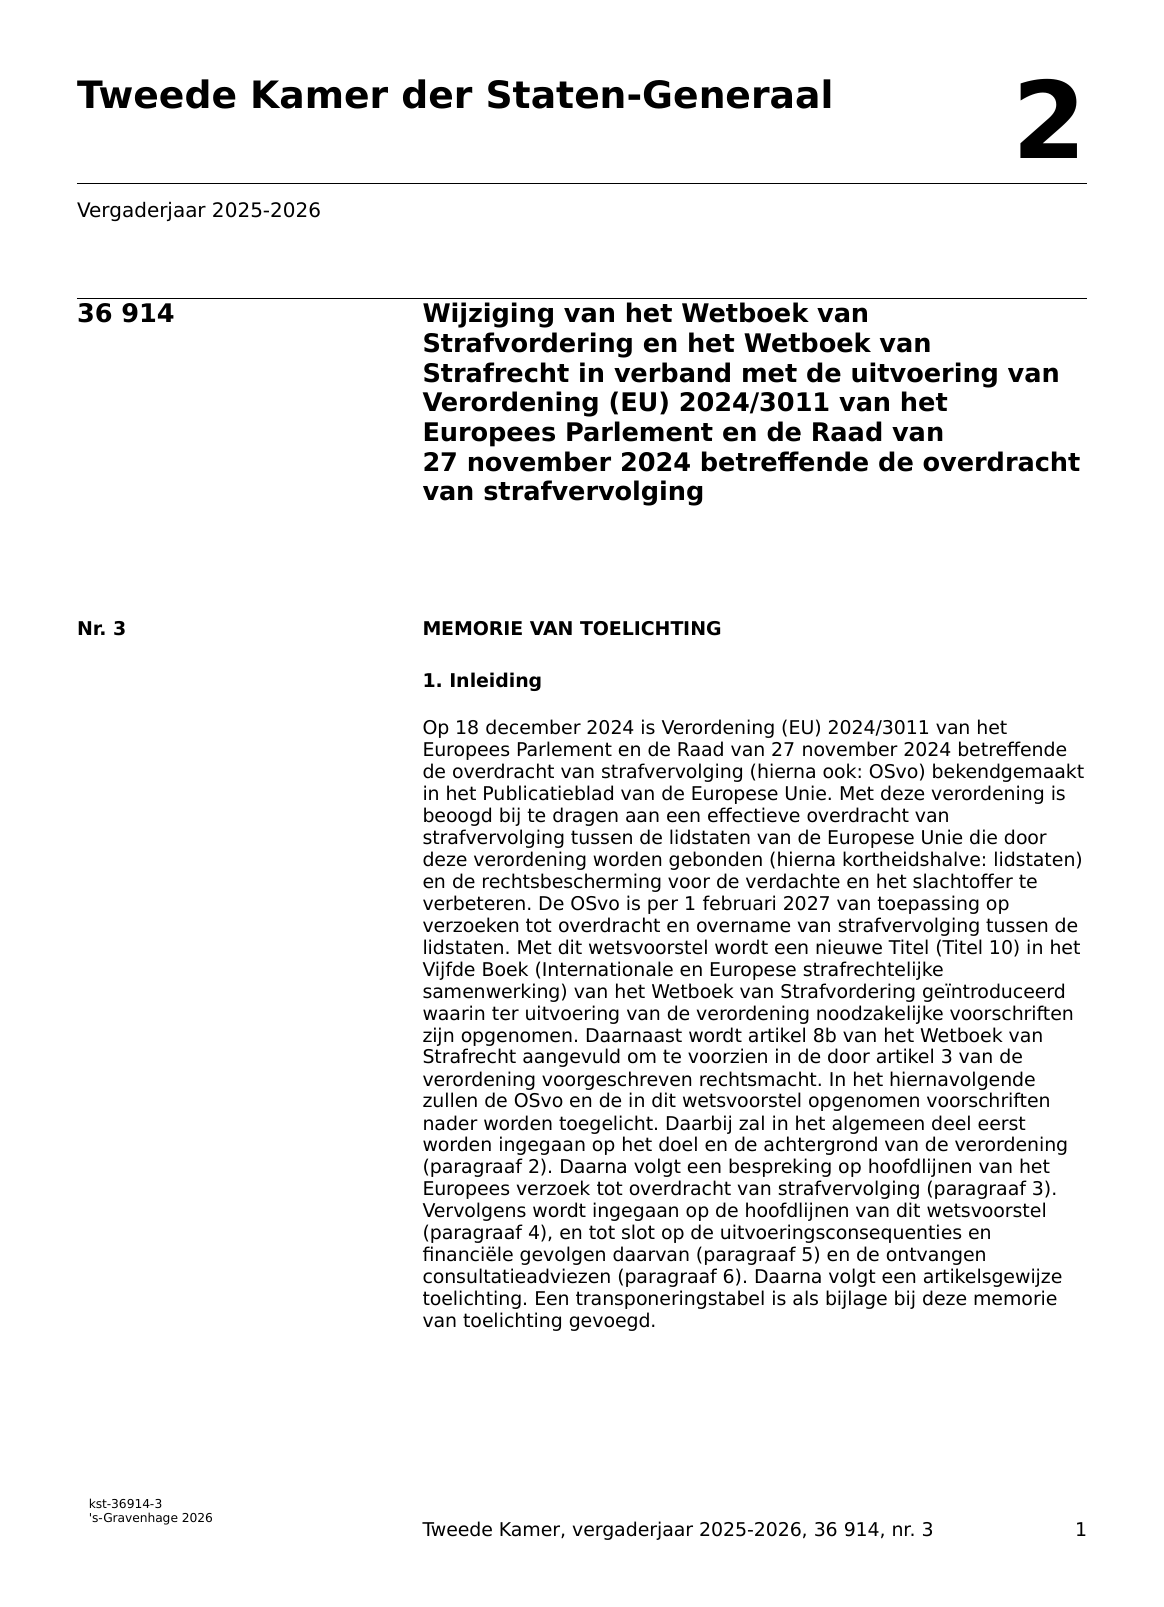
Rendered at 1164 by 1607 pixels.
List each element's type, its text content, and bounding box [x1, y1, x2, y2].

text kst-36914-3 [88, 1497, 323, 1511]
subtitle 1. Inleiding [422, 670, 1087, 692]
table_header 2 [886, 59, 1087, 183]
text 's-Gravenhage 2026 [88, 1511, 323, 1525]
subtitle Nr. 3 MEMORIE VAN TOELICHTING [77, 618, 1087, 640]
table_header Tweede Kamer der Staten-Generaal [77, 59, 886, 183]
subtitle 36 914 Wijziging van het Wetboek van Strafvordering en het Wetboek van Strafrecht in verband met de uitvoering van Verordening (EU) 2024/3011 van het Europees Parlement en de Raad van 27 november 2024 betreffende de overdracht van strafvervolging [77, 299, 1087, 507]
table_cell Vergaderjaar 2025-2026 [77, 184, 1087, 298]
text Op 18 december 2024 is Verordening (EU) 2024/3011 van het Europees Parlement en de Raad van 27 november 2024 betreffende de overdracht van strafvervolging (hierna ook: OSvo) bekendgemaakt in het Publicatieblad van de Europese Unie. Met deze verordening is beoogd bij te dragen aan een effectieve overdracht van strafvervolging tussen de lidstaten van de Europese Unie die door deze verordening worden gebonden (hierna kortheidshalve: lidstaten) en de rechtsbescherming voor de verdachte en het slachtoffer te verbeteren. De OSvo is per 1 februari 2027 van toepassing op verzoeken tot overdracht en overname van strafvervolging tussen de lidstaten. Met dit wetsvoorstel wordt een nieuwe Titel (Titel 10) in het Vijfde Boek (Internationale en Europese strafrechtelijke samenwerking) van het Wetboek van Strafvordering geïntroduceerd waarin ter uitvoering van de verordening noodzakelijke voorschriften zijn opgenomen. Daarnaast wordt artikel 8b van het Wetboek van Strafrecht aangevuld om te voorzien in de door artikel 3 van de verordening voorgeschreven rechtsmacht. In het hiernavolgende zullen de OSvo en de in dit wetsvoorstel opgenomen voorschriften nader worden toegelicht. Daarbij zal in het algemeen deel eerst worden ingegaan op het doel en de achtergrond van de verordening (paragraaf 2). Daarna volgt een bespreking op hoofdlijnen van het Europees verzoek tot overdracht van strafvervolging (paragraaf 3). Vervolgens wordt ingegaan op de hoofdlijnen van dit wetsvoorstel (paragraaf 4), en tot slot op de uitvoeringsconsequenties en financiële gevolgen daarvan (paragraaf 5) en de ontvangen consultatieadviezen (paragraaf 6). Daarna volgt een artikelsgewijze toelichting. Een transponeringstabel is als bijlage bij deze memorie van toelichting gevoegd. [422, 717, 1087, 1332]
